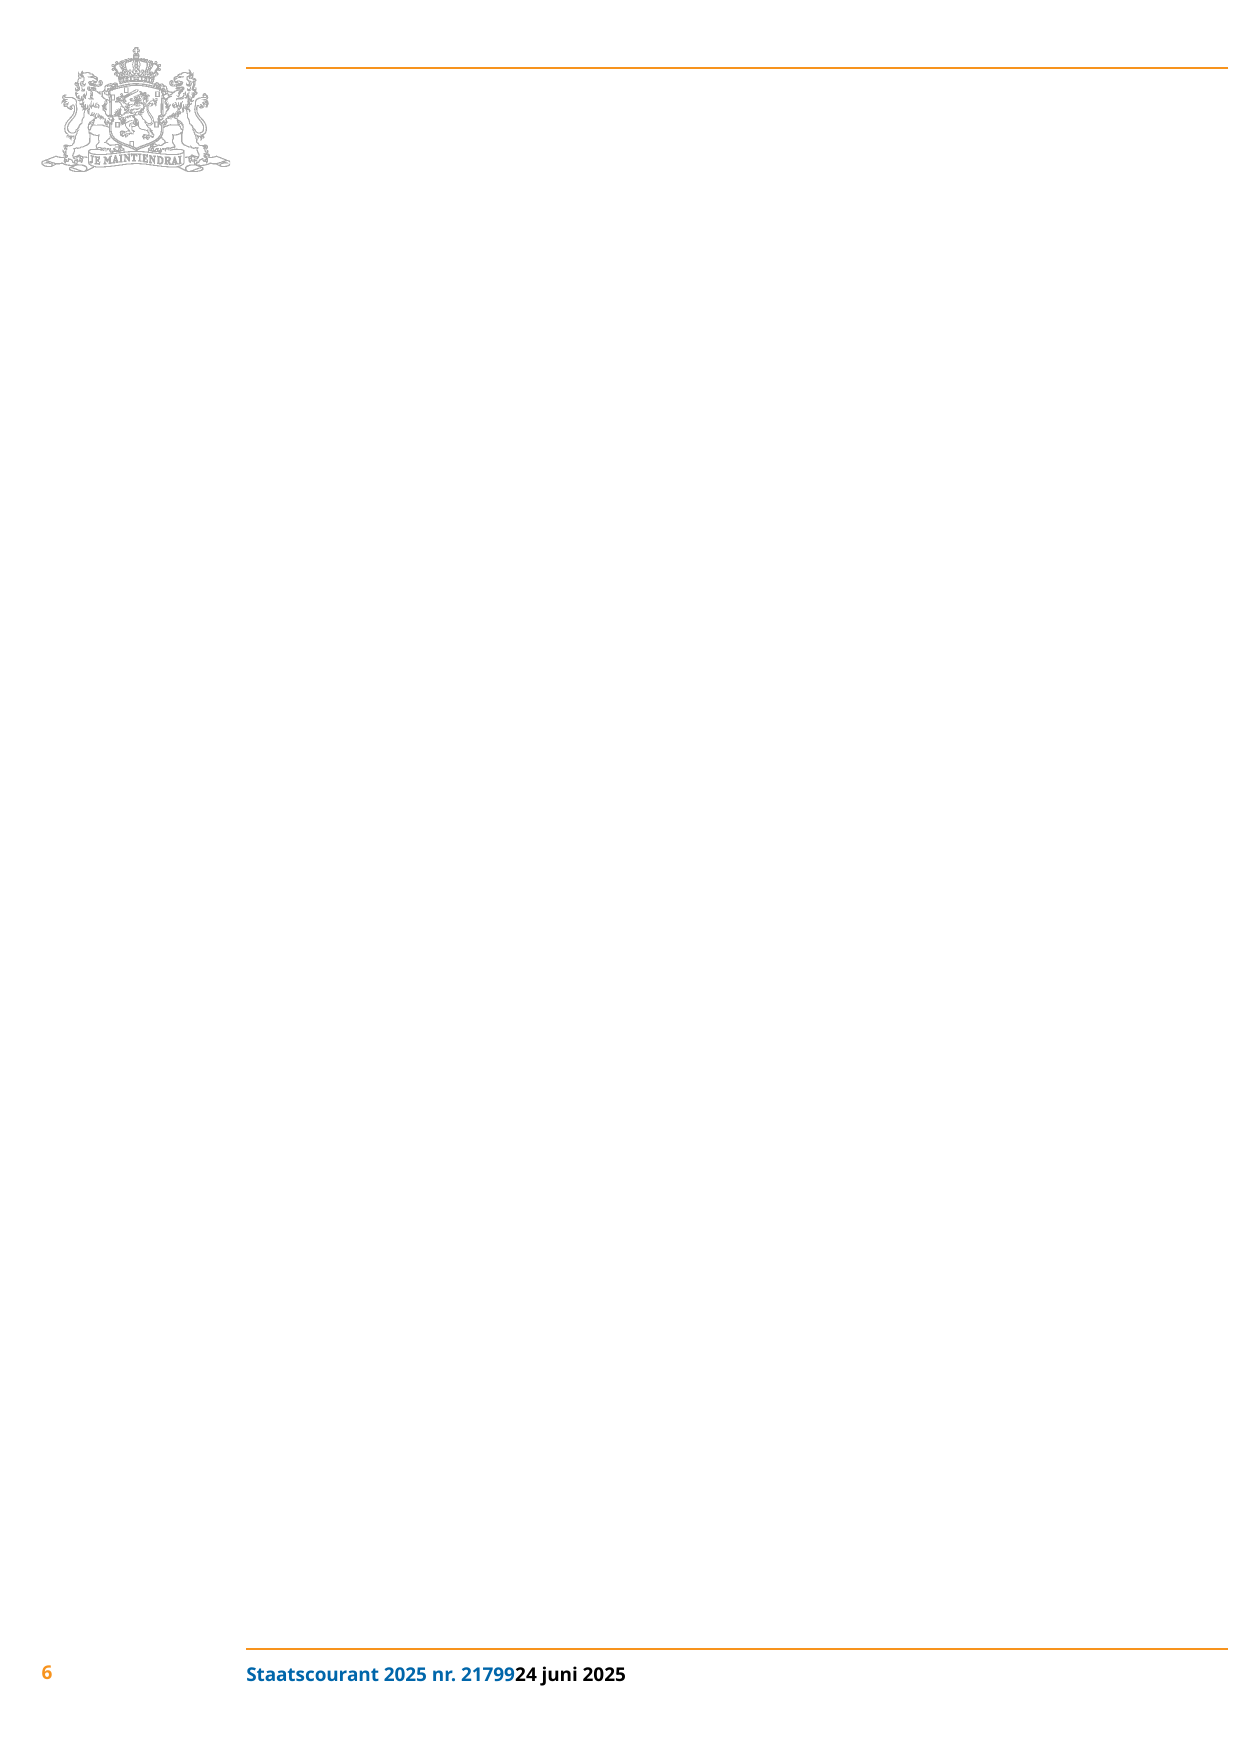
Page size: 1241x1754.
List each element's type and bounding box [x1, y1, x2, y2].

picture [41, 47, 231, 172]
